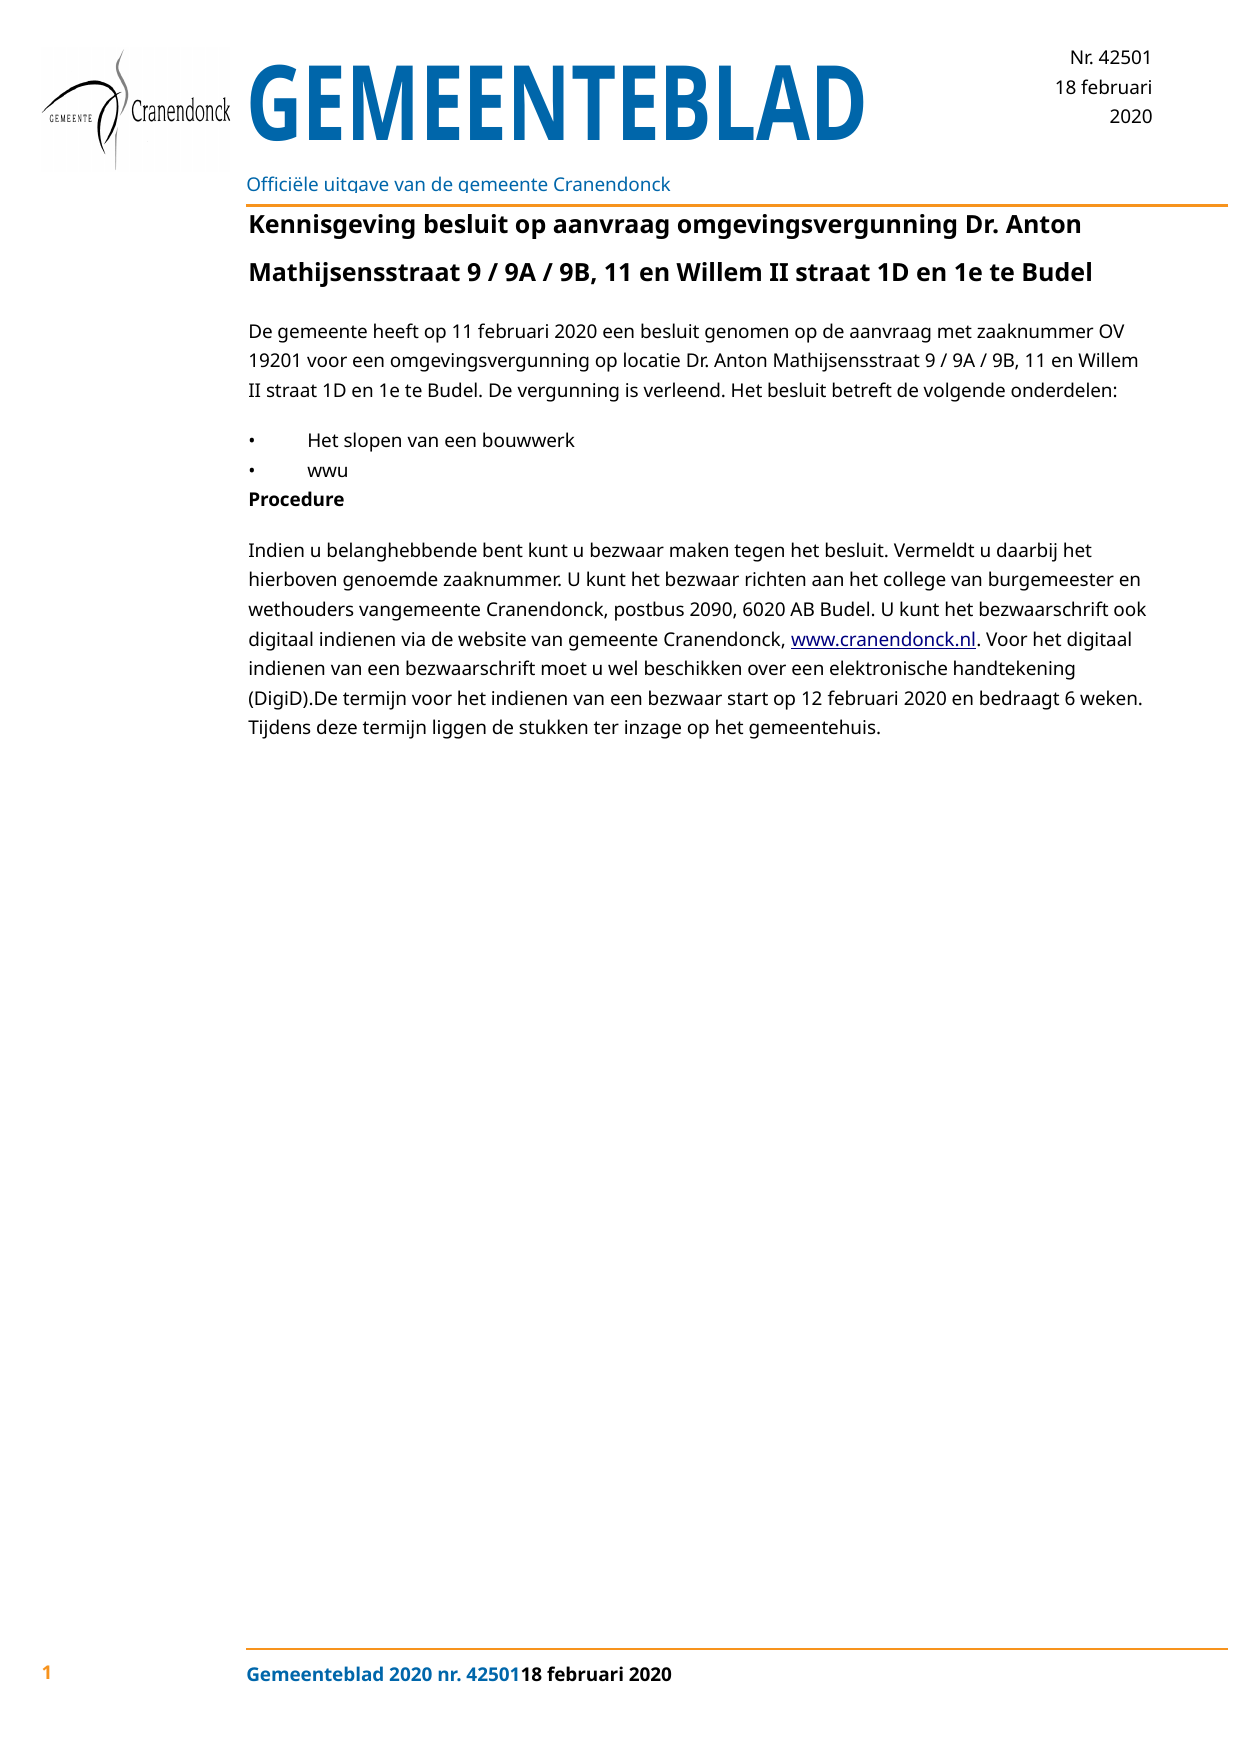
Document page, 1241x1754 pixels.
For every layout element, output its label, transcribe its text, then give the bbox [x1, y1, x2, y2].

list Het slopen van een bouwwerk [248, 427, 1152, 453]
list wwu [248, 457, 1152, 483]
text Kennisgeving besluit op aanvraag omgevingsvergunning Dr. Anton Mathijsensstraat 9 / 9A / 9B, 11 en Willem II straat 1D en 1e te Budel [248, 207, 1152, 288]
picture [41, 47, 231, 172]
text Procedure [248, 487, 1152, 512]
text De gemeente heeft op 11 februari 2020 een besluit genomen op de aanvraag met zaaknummer OV 19201 voor een omgevingsvergunning op locatie Dr. Anton Mathijsensstraat 9 / 9A / 9B, 11 en Willem II straat 1D en 1e te Budel. De vergunning is verleend. Het besluit betreft de volgende onderdelen: [248, 318, 1152, 403]
text Indien u belanghebbende bent kunt u bezwaar maken tegen het besluit. Vermeldt u daarbij het hierboven genoemde zaaknummer. U kunt het bezwaar richten aan het college van burgemeester en wethouders vangemeente Cranendonck, postbus 2090, 6020 AB Budel. U kunt het bezwaarschrift ook digitaal indienen via de website van gemeente Cranendonck, www.cranendonck.nl. Voor het digitaal indienen van een bezwaarschrift moet u wel beschikken over een elektronische handtekening (DigiD).De termijn voor het indienen van een bezwaar start op 12 februari 2020 en bedraagt 6 weken. Tijdens deze termijn liggen de stukken ter inzage op het gemeentehuis. [248, 537, 1152, 740]
